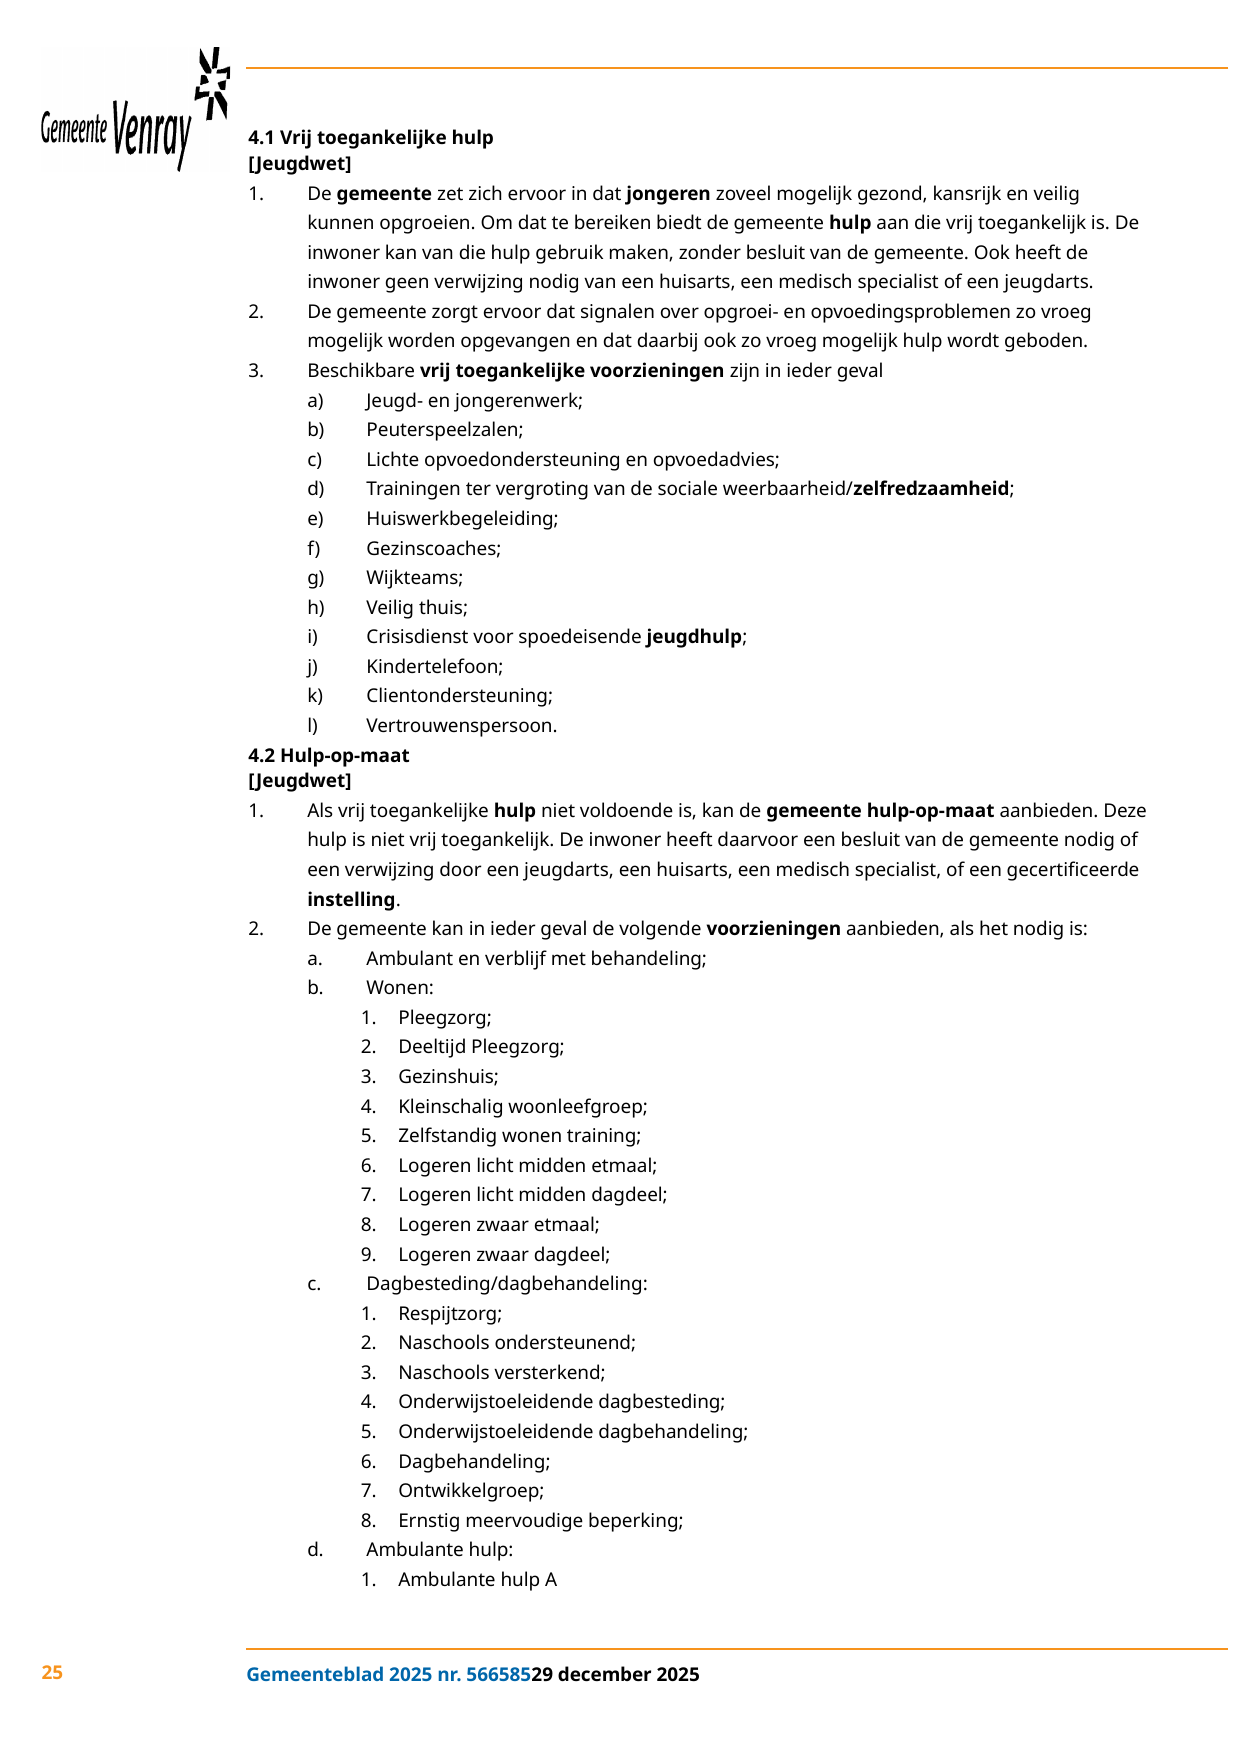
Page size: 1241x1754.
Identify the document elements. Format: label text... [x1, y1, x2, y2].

list Lichte opvoedondersteuning en opvoedadvies; [307, 446, 1152, 472]
list Dagbesteding/dagbehandeling: [307, 1270, 1152, 1296]
list Clientondersteuning; [307, 683, 1152, 708]
list Gezinshuis; [361, 1063, 1152, 1089]
text [Jeugdwet] [248, 767, 1152, 793]
list Kindertelefoon; [307, 653, 1152, 679]
text 4.2 Hulp-op-maat [248, 742, 1152, 767]
list Huiswerkbegeleiding; [307, 505, 1152, 531]
list Naschools ondersteunend; [361, 1329, 1152, 1355]
list Ambulant en verblijf met behandeling; [307, 945, 1152, 971]
list Onderwijstoeleidende dagbehandeling; [361, 1418, 1152, 1444]
list Ernstig meervoudige beperking; [361, 1507, 1152, 1533]
list Pleegzorg; [361, 1004, 1152, 1030]
list Kleinschalig woonleefgroep; [361, 1093, 1152, 1119]
list Dagbehandeling; [361, 1448, 1152, 1474]
list Wonen: [307, 974, 1152, 1000]
list Wijkteams; [307, 564, 1152, 590]
list Ambulante hulp: [307, 1537, 1152, 1562]
list De gemeente zorgt ervoor dat signalen over opgroei- en opvoedingsproblemen zo vroeg mogelijk worden opgevangen en dat daarbij ook zo vroeg mogelijk hulp wordt geboden. [248, 298, 1152, 353]
list Jeugd- en jongerenwerk; [307, 387, 1152, 412]
picture [41, 47, 231, 172]
list Naschools versterkend; [361, 1359, 1152, 1385]
list Logeren zwaar etmaal; [361, 1211, 1152, 1237]
list Crisisdienst voor spoedeisende jeugdhulp; [307, 623, 1152, 649]
list De gemeente kan in ieder geval de volgende voorzieningen aanbieden, als het nodig is: [248, 915, 1152, 941]
list Onderwijstoeleidende dagbesteding; [361, 1389, 1152, 1414]
text [Jeugdwet] [248, 150, 1152, 176]
list Ambulante hulp A [361, 1566, 1152, 1592]
list Logeren zwaar dagdeel; [361, 1241, 1152, 1267]
list Logeren licht midden dagdeel; [361, 1182, 1152, 1207]
list Deeltijd Pleegzorg; [361, 1034, 1152, 1059]
list Ontwikkelgroep; [361, 1477, 1152, 1503]
text 4.1 Vrij toegankelijke hulp [248, 124, 1152, 150]
list Respijtzorg; [361, 1300, 1152, 1326]
list Als vrij toegankelijke hulp niet voldoende is, kan de gemeente hulp-op-maat aanbieden. Deze hulp is niet vrij toegankelijk. De inwoner heeft daarvoor een besluit van de gemeente nodig of een verwijzing door een jeugdarts, een huisarts, een medisch specialist, of een gecertificeerde instelling. [248, 797, 1152, 912]
list Vertrouwenspersoon. [307, 712, 1152, 738]
list Beschikbare vrij toegankelijke voorzieningen zijn in ieder geval [248, 357, 1152, 383]
list Zelfstandig wonen training; [361, 1122, 1152, 1148]
list Gezinscoaches; [307, 535, 1152, 560]
list Trainingen ter vergroting van de sociale weerbaarheid/zelfredzaamheid; [307, 476, 1152, 501]
list Peuterspeelzalen; [307, 416, 1152, 442]
list De gemeente zet zich ervoor in dat jongeren zoveel mogelijk gezond, kansrijk en veilig kunnen opgroeien. Om dat te bereiken biedt de gemeente hulp aan die vrij toegankelijk is. De inwoner kan van die hulp gebruik maken, zonder besluit van de gemeente. Ook heeft de inwoner geen verwijzing nodig van een huisarts, een medisch specialist of een jeugdarts. [248, 180, 1152, 294]
list Veilig thuis; [307, 594, 1152, 619]
list Logeren licht midden etmaal; [361, 1152, 1152, 1178]
